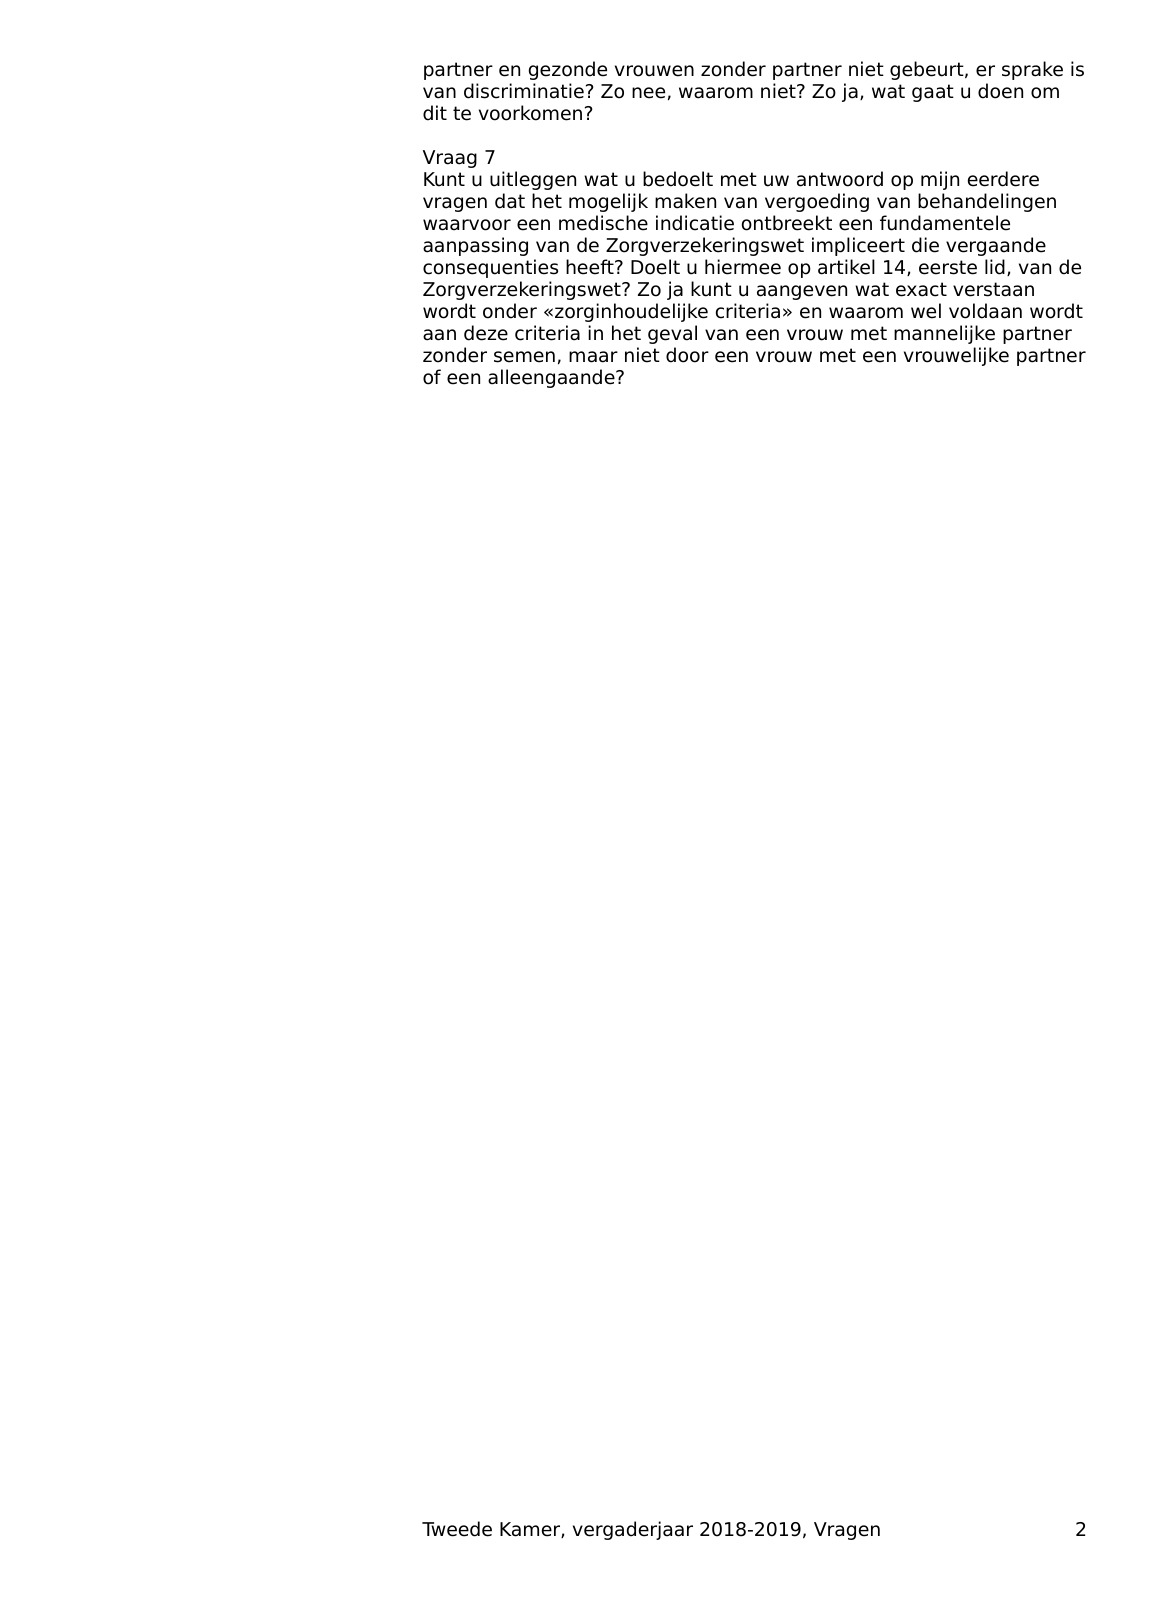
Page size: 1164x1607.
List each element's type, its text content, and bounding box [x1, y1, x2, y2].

text partner en gezonde vrouwen zonder partner niet gebeurt, er sprake is van discriminatie? Zo nee, waarom niet? Zo ja, wat gaat u doen om dit te voorkomen? [422, 59, 1087, 125]
text Kunt u uitleggen wat u bedoelt met uw antwoord op mijn eerdere vragen dat het mogelijk maken van vergoeding van behandelingen waarvoor een medische indicatie ontbreekt een fundamentele aanpassing van de Zorgverzekeringswet impliceert die vergaande consequenties heeft? Doelt u hiermee op artikel 14, eerste lid, van de Zorgverzekeringswet? Zo ja kunt u aangeven wat exact verstaan wordt onder «zorginhoudelijke criteria» en waarom wel voldaan wordt aan deze criteria in het geval van een vrouw met mannelijke partner zonder semen, maar niet door een vrouw met een vrouwelijke partner of een alleengaande? [422, 169, 1087, 389]
text Vraag 7 [422, 147, 1087, 169]
